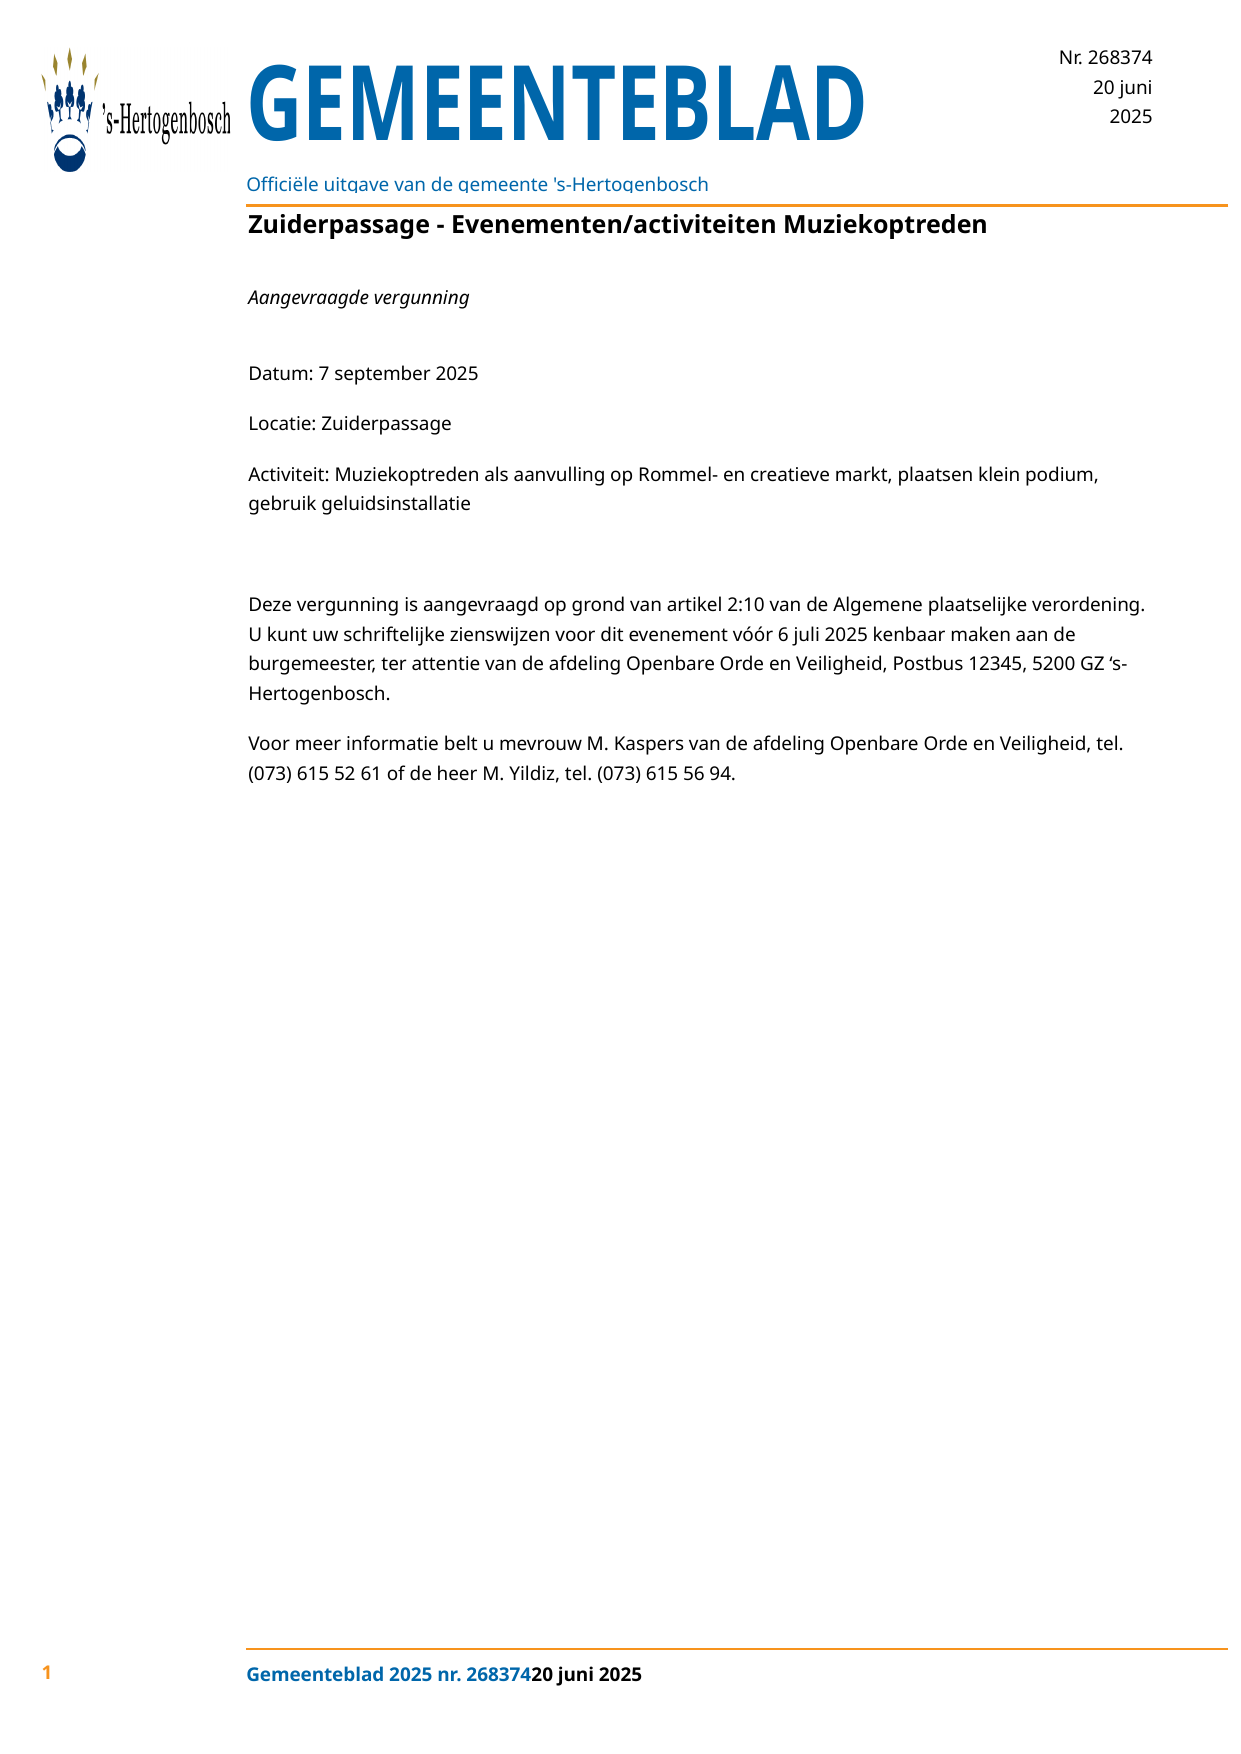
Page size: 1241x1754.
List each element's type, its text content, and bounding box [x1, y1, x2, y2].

text Locatie: Zuiderpassage [248, 410, 1152, 436]
text Deze vergunning is aangevraagd op grond van artikel 2:10 van de Algemene plaatselijke verordening. U kunt uw schriftelijke zienswijzen voor dit evenement vóór 6 juli 2025 kenbaar maken aan de burgemeester, ter attentie van de afdeling Openbare Orde en Veiligheid, Postbus 12345, 5200 GZ ‘s-Hertogenbosch. [248, 591, 1152, 706]
text Zuiderpassage - Evenementen/activiteiten Muziekoptreden [248, 207, 1152, 241]
picture [41, 47, 231, 172]
text Aangevraagde vergunning [248, 284, 1152, 309]
text Activiteit: Muziekoptreden als aanvulling op Rommel- en creatieve markt, plaatsen klein podium, gebruik geluidsinstallatie [248, 461, 1152, 516]
text Voor meer informatie belt u mevrouw M. Kaspers van de afdeling Openbare Orde en Veiligheid, tel. (073) 615 52 61 of de heer M. Yildiz, tel. (073) 615 56 94. [248, 730, 1152, 786]
text Datum: 7 september 2025 [248, 360, 1152, 386]
